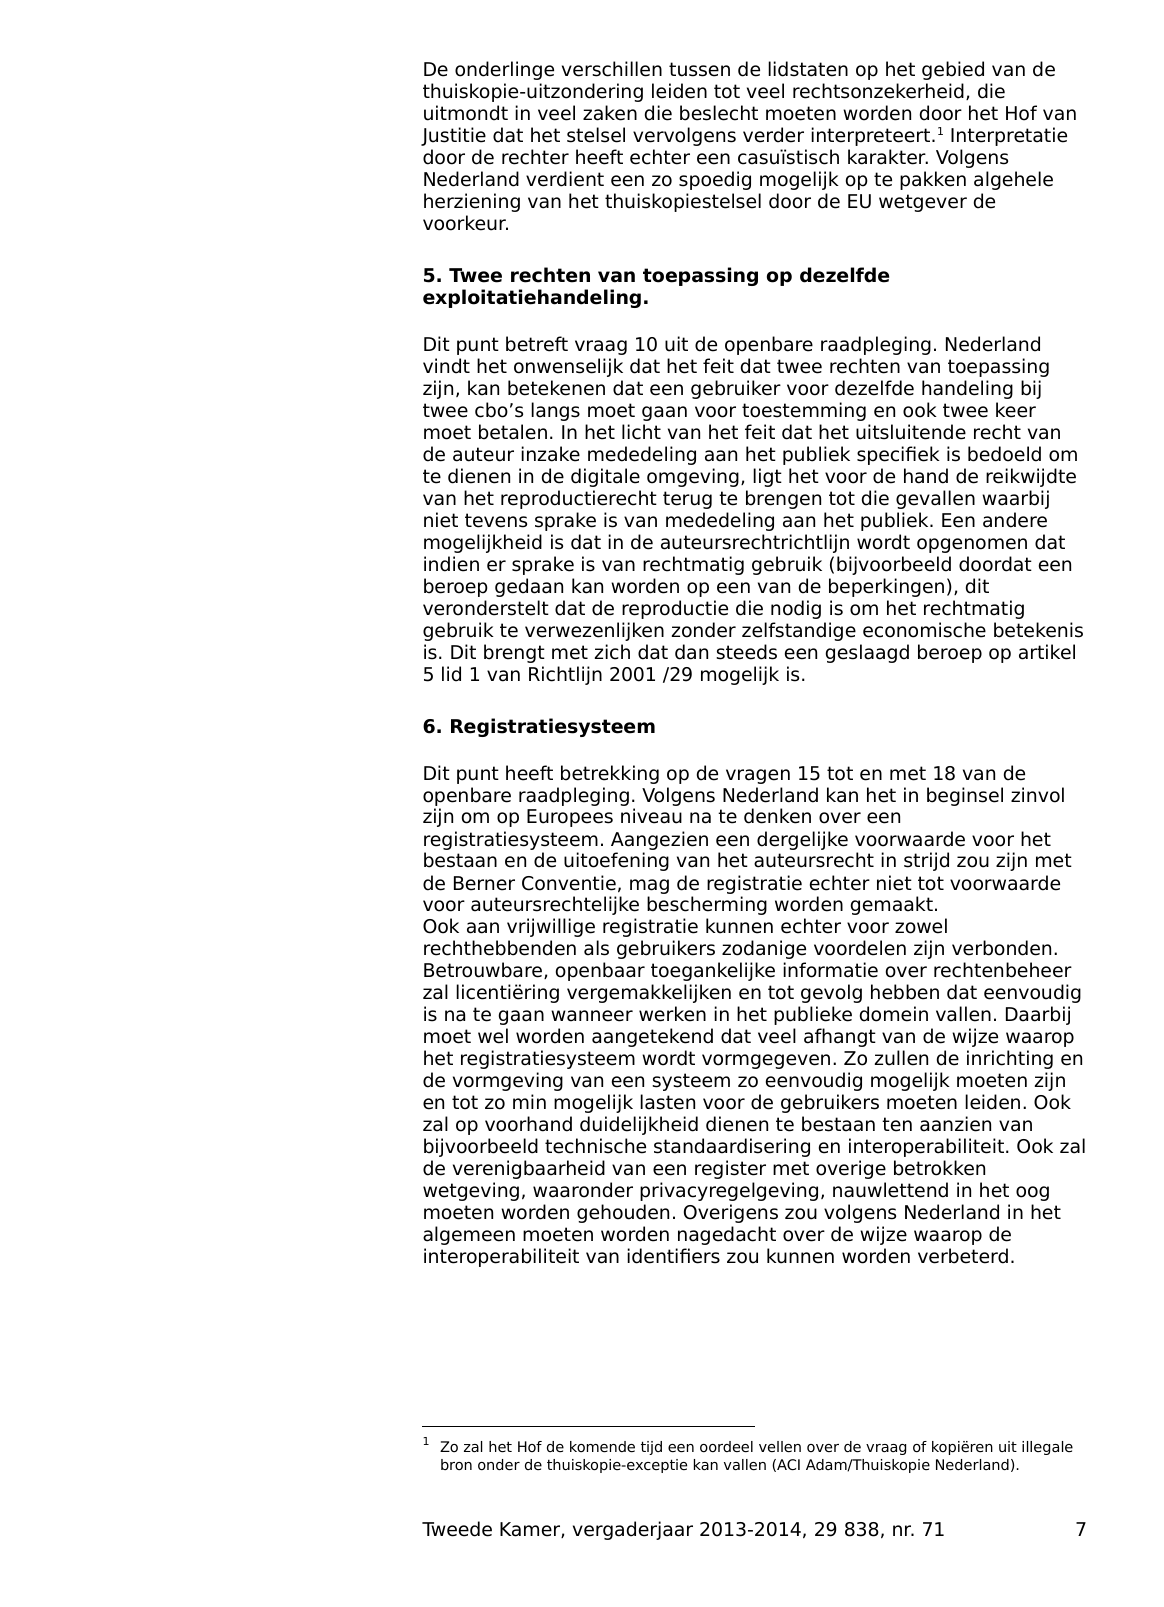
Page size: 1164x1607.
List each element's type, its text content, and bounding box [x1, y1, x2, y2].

subtitle 6. Registratiesysteem [422, 716, 1087, 737]
text Zo zal het Hof de komende tijd een oordeel vellen over de vraag of kopiëren uit illegale bron onder de thuiskopie-exceptie kan vallen (ACI Adam/Thuiskopie Nederland). [422, 1435, 1087, 1474]
text Ook aan vrijwillige registratie kunnen echter voor zowel rechthebbenden als gebruikers zodanige voordelen zijn verbonden. Betrouwbare, openbaar toegankelijke informatie over rechtenbeheer zal licentiëring vergemakkelijken en tot gevolg hebben dat eenvoudig is na te gaan wanneer werken in het publieke domein vallen. Daarbij moet wel worden aangetekend dat veel afhangt van de wijze waarop het registratiesysteem wordt vormgegeven. Zo zullen de inrichting en de vormgeving van een systeem zo eenvoudig mogelijk moeten zijn en tot zo min mogelijk lasten voor de gebruikers moeten leiden. Ook zal op voorhand duidelijkheid dienen te bestaan ten aanzien van bijvoorbeeld technische standaardisering en interoperabiliteit. Ook zal de verenigbaarheid van een register met overige betrokken wetgeving, waaronder privacyregelgeving, nauwlettend in het oog moeten worden gehouden. Overigens zou volgens Nederland in het algemeen moeten worden nagedacht over de wijze waarop de interoperabiliteit van identifiers zou kunnen worden verbeterd. [422, 916, 1087, 1268]
text De onderlinge verschillen tussen de lidstaten op het gebied van de thuiskopie-uitzondering leiden tot veel rechtsonzekerheid, die uitmondt in veel zaken die beslecht moeten worden door het Hof van Justitie dat het stelsel vervolgens verder interpreteert. Interpretatie door de rechter heeft echter een casuïstisch karakter. Volgens Nederland verdient een zo spoedig mogelijk op te pakken algehele herziening van het thuiskopiestelsel door de EU wetgever de voorkeur. [422, 59, 1087, 235]
subtitle 5. Twee rechten van toepassing op dezelfde exploitatiehandeling. [422, 265, 1087, 309]
text Dit punt betreft vraag 10 uit de openbare raadpleging. Nederland vindt het onwenselijk dat het feit dat twee rechten van toepassing zijn, kan betekenen dat een gebruiker voor dezelfde handeling bij twee cbo’s langs moet gaan voor toestemming en ook twee keer moet betalen. In het licht van het feit dat het uitsluitende recht van de auteur inzake mededeling aan het publiek specifiek is bedoeld om te dienen in de digitale omgeving, ligt het voor de hand de reikwijdte van het reproductierecht terug te brengen tot die gevallen waarbij niet tevens sprake is van mededeling aan het publiek. Een andere mogelijkheid is dat in de auteursrechtrichtlijn wordt opgenomen dat indien er sprake is van rechtmatig gebruik (bijvoorbeeld doordat een beroep gedaan kan worden op een van de beperkingen), dit veronderstelt dat de reproductie die nodig is om het rechtmatig gebruik te verwezenlijken zonder zelfstandige economische betekenis is. Dit brengt met zich dat dan steeds een geslaagd beroep op artikel 5 lid 1 van Richtlijn 2001 /29 mogelijk is. [422, 334, 1087, 686]
text Dit punt heeft betrekking op de vragen 15 tot en met 18 van de openbare raadpleging. Volgens Nederland kan het in beginsel zinvol zijn om op Europees niveau na te denken over een registratiesysteem. Aangezien een dergelijke voorwaarde voor het bestaan en de uitoefening van het auteursrecht in strijd zou zijn met de Berner Conventie, mag de registratie echter niet tot voorwaarde voor auteursrechtelijke bescherming worden gemaakt. [422, 762, 1087, 916]
